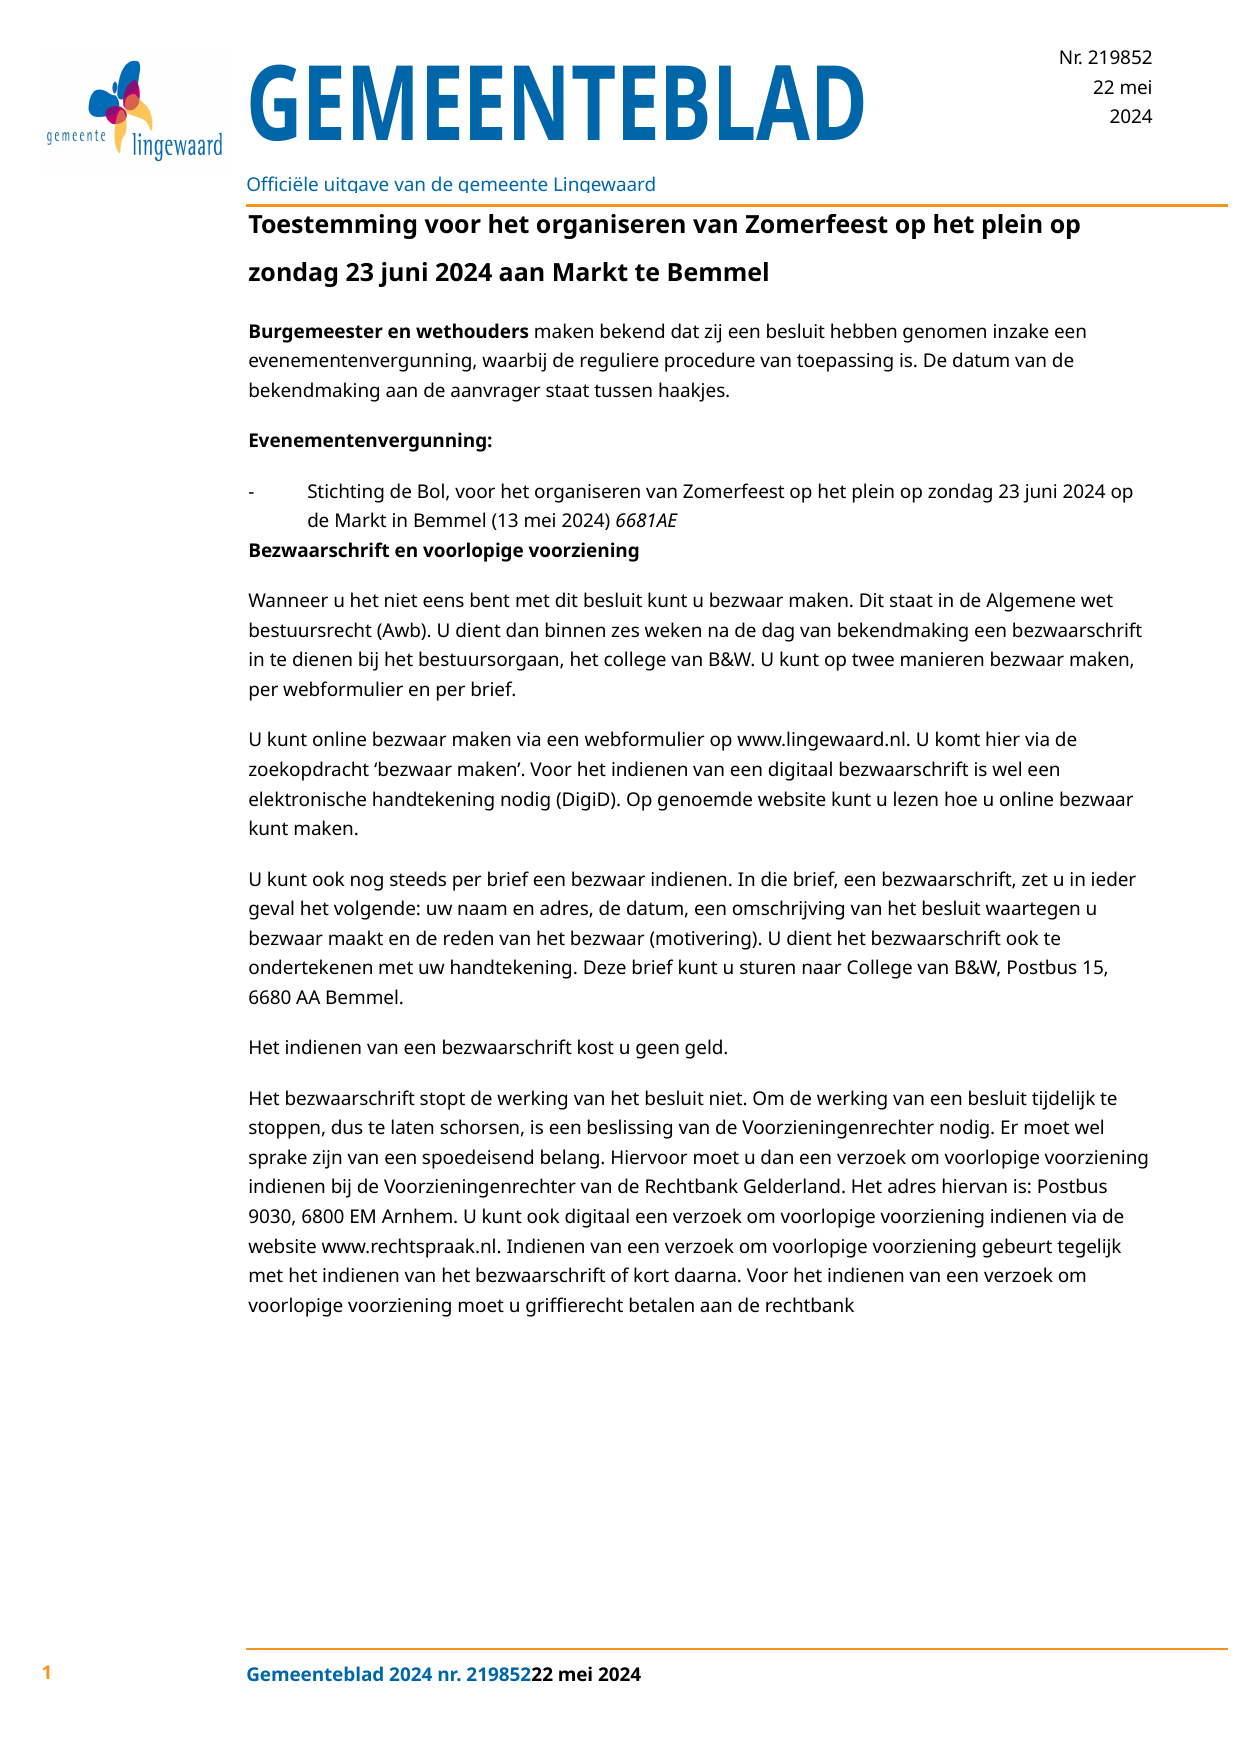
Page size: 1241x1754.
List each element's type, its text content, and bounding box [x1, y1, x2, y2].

picture [41, 47, 231, 172]
list Stichting de Bol, voor het organiseren van Zomerfeest op het plein op zondag 23 juni 2024 op de Markt in Bemmel (13 mei 2024) 6681AE [248, 478, 1152, 533]
text Bezwaarschrift en voorlopige voorziening [248, 537, 1152, 563]
text U kunt ook nog steeds per brief een bezwaar indienen. In die brief, een bezwaarschrift, zet u in ieder geval het volgende: uw naam en adres, de datum, een omschrijving van het besluit waartegen u bezwaar maakt en de reden van het bezwaar (motivering). U dient het bezwaarschrift ook te ondertekenen met uw handtekening. Deze brief kunt u sturen naar College van B&W, Postbus 15, 6680 AA Bemmel. [248, 866, 1152, 1010]
text Het bezwaarschrift stopt de werking van het besluit niet. Om de werking van een besluit tijdelijk te stoppen, dus te laten schorsen, is een beslissing van de Voorzieningenrechter nodig. Er moet wel sprake zijn van een spoedeisend belang. Hiervoor moet u dan een verzoek om voorlopige voorziening indienen bij de Voorzieningenrechter van de Rechtbank Gelderland. Het adres hiervan is: Postbus 9030, 6800 EM Arnhem. U kunt ook digitaal een verzoek om voorlopige voorziening indienen via de website www.rechtspraak.nl. Indienen van een verzoek om voorlopige voorziening gebeurt tegelijk met het indienen van het bezwaarschrift of kort daarna. Voor het indienen van een verzoek om voorlopige voorziening moet u griffierecht betalen aan de rechtbank [248, 1085, 1152, 1318]
text Het indienen van een bezwaarschrift kost u geen geld. [248, 1034, 1152, 1060]
text U kunt online bezwaar maken via een webformulier op www.lingewaard.nl. U komt hier via de zoekopdracht ‘bezwaar maken’. Voor het indienen van een digitaal bezwaarschrift is wel een elektronische handtekening nodig (DigiD). Op genoemde website kunt u lezen hoe u online bezwaar kunt maken. [248, 727, 1152, 841]
text Burgemeester en wethouders maken bekend dat zij een besluit hebben genomen inzake een evenementenvergunning, waarbij de reguliere procedure van toepassing is. De datum van de bekendmaking aan de aanvrager staat tussen haakjes. [248, 318, 1152, 403]
text Evenementenvergunning: [248, 427, 1152, 453]
text Wanneer u het niet eens bent met dit besluit kunt u bezwaar maken. Dit staat in de Algemene wet bestuursrecht (Awb). U dient dan binnen zes weken na de dag van bekendmaking een bezwaarschrift in te dienen bij het bestuursorgaan, het college van B&W. U kunt op twee manieren bezwaar maken, per webformulier en per brief. [248, 587, 1152, 702]
text Toestemming voor het organiseren van Zomerfeest op het plein op zondag 23 juni 2024 aan Markt te Bemmel [248, 207, 1152, 288]
